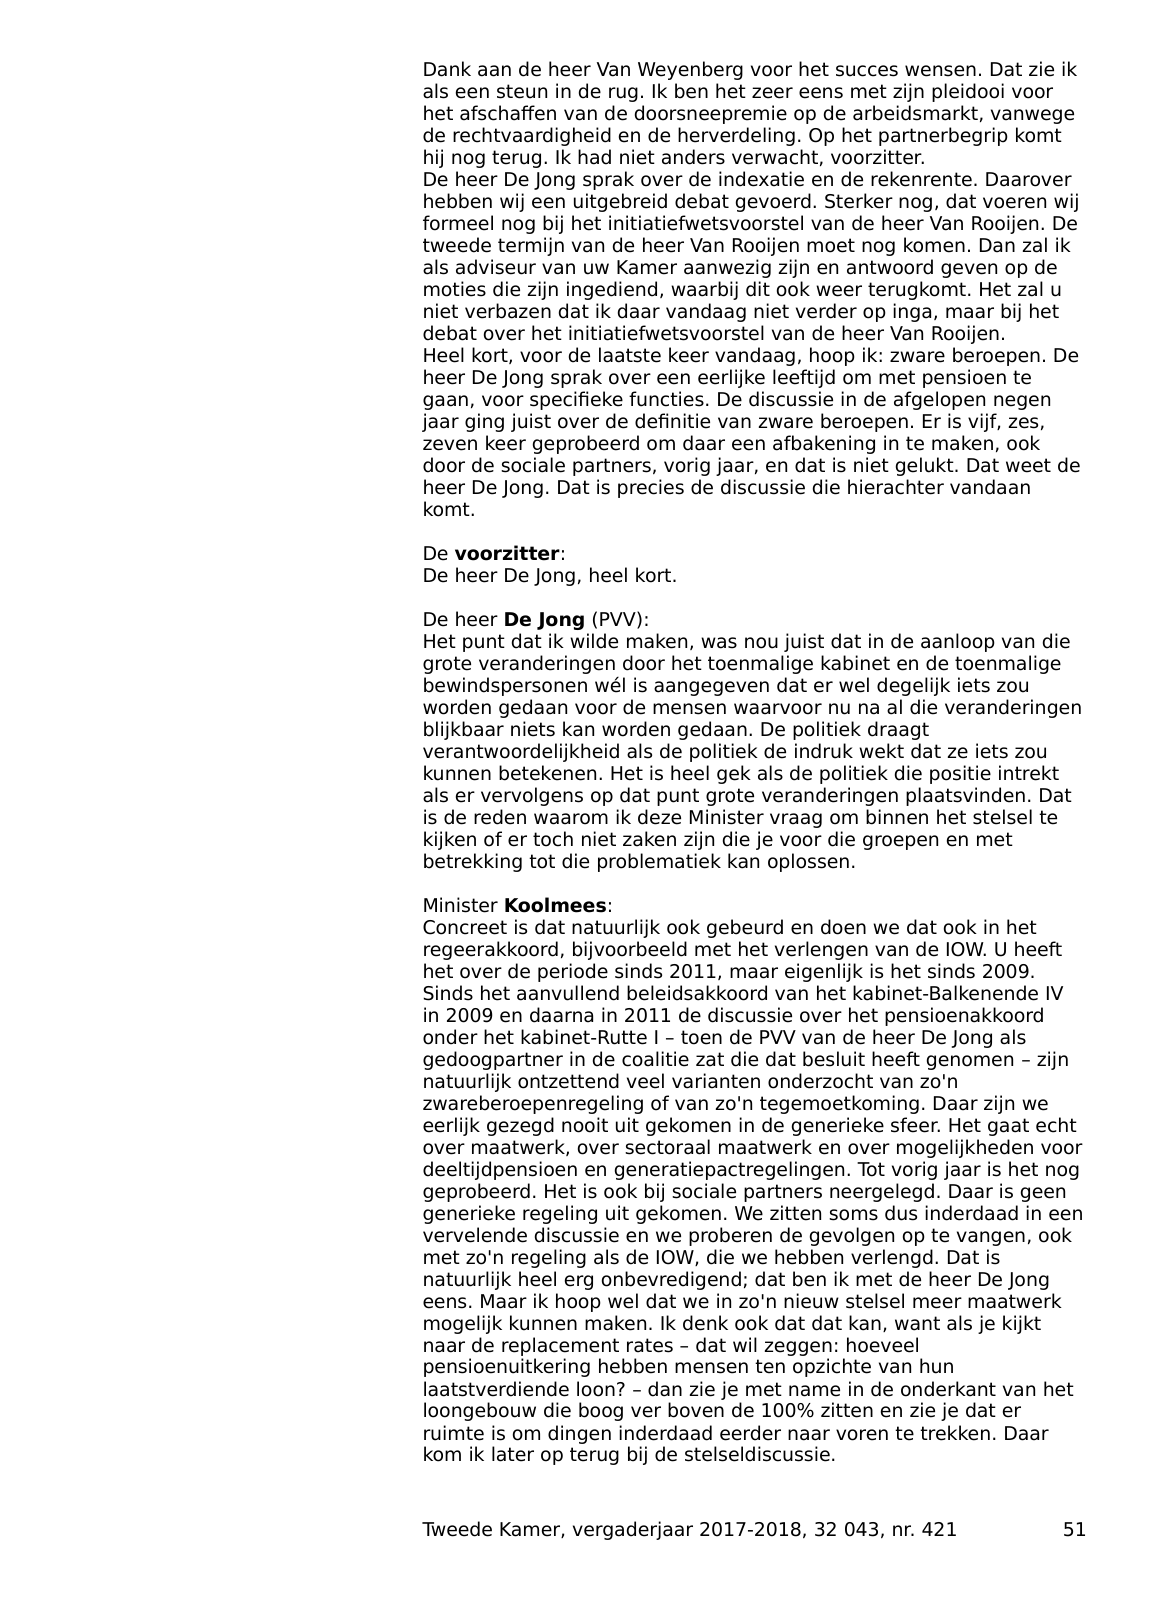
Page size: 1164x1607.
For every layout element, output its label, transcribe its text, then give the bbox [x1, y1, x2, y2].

text De heer De Jong, heel kort. [422, 565, 1087, 587]
text Het punt dat ik wilde maken, was nou juist dat in de aanloop van die grote veranderingen door het toenmalige kabinet en de toenmalige bewindspersonen wél is aangegeven dat er wel degelijk iets zou worden gedaan voor de mensen waarvoor nu na al die veranderingen blijkbaar niets kan worden gedaan. De politiek draagt verantwoordelijkheid als de politiek de indruk wekt dat ze iets zou kunnen betekenen. Het is heel gek als de politiek die positie intrekt als er vervolgens op dat punt grote veranderingen plaatsvinden. Dat is de reden waarom ik deze Minister vraag om binnen het stelsel te kijken of er toch niet zaken zijn die je voor die groepen en met betrekking tot die problematiek kan oplossen. [422, 631, 1087, 873]
text Concreet is dat natuurlijk ook gebeurd en doen we dat ook in het regeerakkoord, bijvoorbeeld met het verlengen van de IOW. U heeft het over de periode sinds 2011, maar eigenlijk is het sinds 2009. Sinds het aanvullend beleidsakkoord van het kabinet-Balkenende IV in 2009 en daarna in 2011 de discussie over het pensioenakkoord onder het kabinet-Rutte I – toen de PVV van de heer De Jong als gedoogpartner in de coalitie zat die dat besluit heeft genomen – zijn natuurlijk ontzettend veel varianten onderzocht van zo'n zwareberoepenregeling of van zo'n tegemoetkoming. Daar zijn we eerlijk gezegd nooit uit gekomen in de generieke sfeer. Het gaat echt over maatwerk, over sectoraal maatwerk en over mogelijkheden voor deeltijdpensioen en generatiepactregelingen. Tot vorig jaar is het nog geprobeerd. Het is ook bij sociale partners neergelegd. Daar is geen generieke regeling uit gekomen. We zitten soms dus inderdaad in een vervelende discussie en we proberen de gevolgen op te vangen, ook met zo'n regeling als de IOW, die we hebben verlengd. Dat is natuurlijk heel erg onbevredigend; dat ben ik met de heer De Jong eens. Maar ik hoop wel dat we in zo'n nieuw stelsel meer maatwerk mogelijk kunnen maken. Ik denk ook dat dat kan, want als je kijkt naar de replacement rates – dat wil zeggen: hoeveel pensioenuitkering hebben mensen ten opzichte van hun laatstverdiende loon? – dan zie je met name in de onderkant van het loongebouw die boog ver boven de 100% zitten en zie je dat er ruimte is om dingen inderdaad eerder naar voren te trekken. Daar kom ik later op terug bij de stelseldiscussie. [422, 917, 1087, 1466]
text Heel kort, voor de laatste keer vandaag, hoop ik: zware beroepen. De heer De Jong sprak over een eerlijke leeftijd om met pensioen te gaan, voor specifieke functies. De discussie in de afgelopen negen jaar ging juist over de definitie van zware beroepen. Er is vijf, zes, zeven keer geprobeerd om daar een afbakening in te maken, ook door de sociale partners, vorig jaar, en dat is niet gelukt. Dat weet de heer De Jong. Dat is precies de discussie die hierachter vandaan komt. [422, 345, 1087, 521]
text Dank aan de heer Van Weyenberg voor het succes wensen. Dat zie ik als een steun in de rug. Ik ben het zeer eens met zijn pleidooi voor het afschaffen van de doorsneepremie op de arbeidsmarkt, vanwege de rechtvaardigheid en de herverdeling. Op het partnerbegrip komt hij nog terug. Ik had niet anders verwacht, voorzitter. [422, 59, 1087, 169]
text Minister Koolmees: [422, 895, 1087, 917]
text De heer De Jong sprak over de indexatie en de rekenrente. Daarover hebben wij een uitgebreid debat gevoerd. Sterker nog, dat voeren wij formeel nog bij het initiatiefwetsvoorstel van de heer Van Rooijen. De tweede termijn van de heer Van Rooijen moet nog komen. Dan zal ik als adviseur van uw Kamer aanwezig zijn en antwoord geven op de moties die zijn ingediend, waarbij dit ook weer terugkomt. Het zal u niet verbazen dat ik daar vandaag niet verder op inga, maar bij het debat over het initiatiefwetsvoorstel van de heer Van Rooijen. [422, 169, 1087, 345]
text De heer De Jong (PVV): [422, 609, 1087, 631]
text De voorzitter: [422, 543, 1087, 565]
